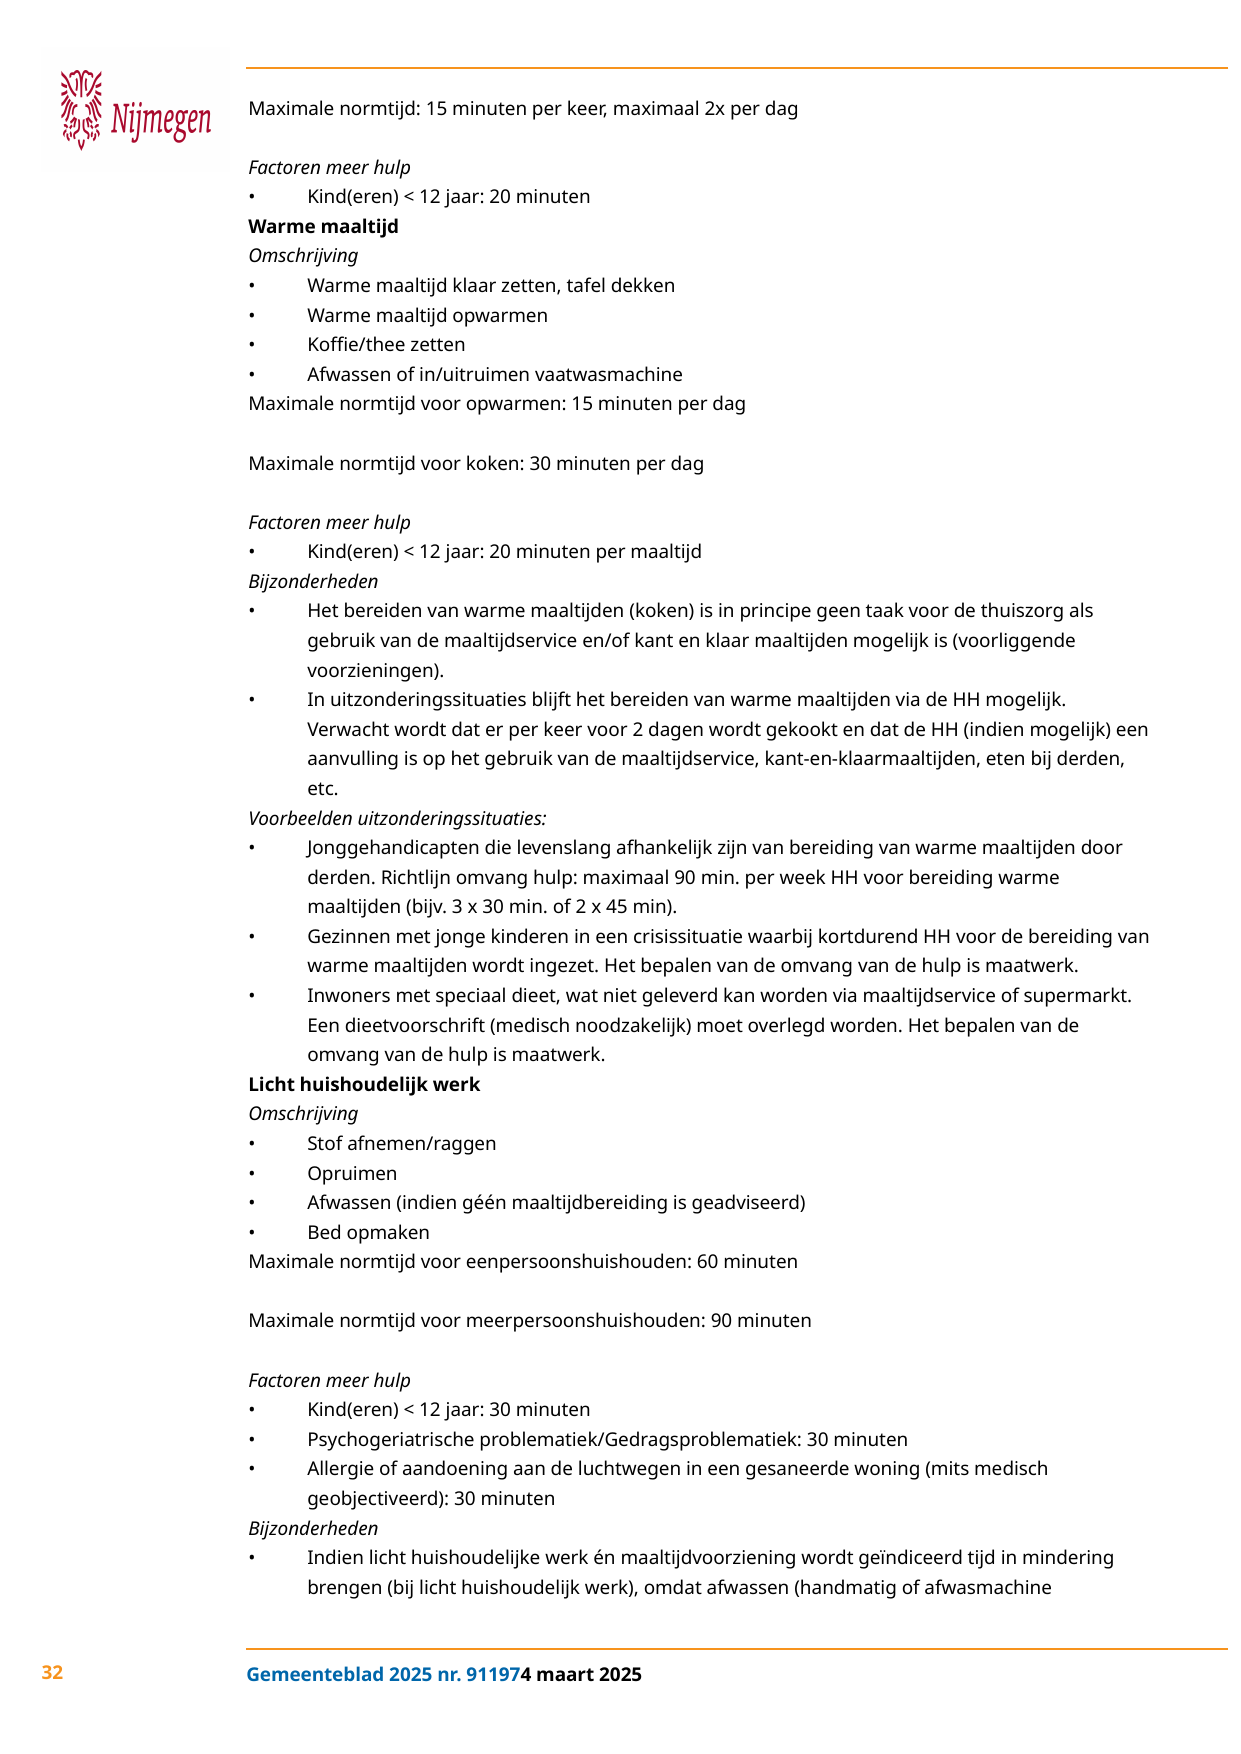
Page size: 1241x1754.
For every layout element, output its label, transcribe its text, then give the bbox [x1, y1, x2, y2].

text Omschrijving [248, 1101, 1152, 1126]
list Het bereiden van warme maaltijden (koken) is in principe geen taak voor de thuiszorg als gebruik van de maaltijdservice en/of kant en klaar maaltijden mogelijk is (voorliggende voorzieningen). [248, 598, 1152, 683]
list Kind(eren) < 12 jaar: 30 minuten [248, 1396, 1152, 1422]
text Voorbeelden uitzonderingssituaties: [248, 805, 1152, 831]
text Bijzonderheden [248, 1515, 1152, 1541]
list Allergie of aandoening aan de luchtwegen in een gesaneerde woning (mits medisch geobjectiveerd): 30 minuten [248, 1456, 1152, 1511]
text Maximale normtijd voor meerpersoonshuishouden: 90 minuten [248, 1308, 1152, 1333]
list In uitzonderingssituaties blijft het bereiden van warme maaltijden via de HH mogelijk. Verwacht wordt dat er per keer voor 2 dagen wordt gekookt en dat de HH (indien mogelijk) een aanvulling is op het gebruik van de maaltijdservice, kant-en-klaarmaaltijden, eten bij derden, etc. [248, 686, 1152, 801]
list Warme maaltijd opwarmen [248, 302, 1152, 328]
text Bijzonderheden [248, 568, 1152, 594]
picture [41, 47, 231, 172]
list Koffie/thee zetten [248, 331, 1152, 357]
text Factoren meer hulp [248, 1367, 1152, 1393]
text Warme maaltijd [248, 213, 1152, 239]
text Factoren meer hulp [248, 509, 1152, 535]
list Opruimen [248, 1160, 1152, 1186]
text Maximale normtijd voor eenpersoonshuishouden: 60 minuten [248, 1248, 1152, 1274]
text Licht huishoudelijk werk [248, 1071, 1152, 1097]
list Gezinnen met jonge kinderen in een crisissituatie waarbij kortdurend HH voor de bereiding van warme maaltijden wordt ingezet. Het bepalen van de omvang van de hulp is maatwerk. [248, 923, 1152, 978]
text Omschrijving [248, 243, 1152, 268]
text Factoren meer hulp [248, 154, 1152, 180]
list Indien licht huishoudelijke werk én maaltijdvoorziening wordt geïndiceerd tijd in mindering brengen (bij licht huishoudelijk werk), omdat afwassen (handmatig of afwasmachine [248, 1544, 1152, 1600]
list Warme maaltijd klaar zetten, tafel dekken [248, 272, 1152, 298]
list Kind(eren) < 12 jaar: 20 minuten [248, 183, 1152, 209]
list Kind(eren) < 12 jaar: 20 minuten per maaltijd [248, 538, 1152, 564]
text Maximale normtijd voor opwarmen: 15 minuten per dag [248, 391, 1152, 416]
list Afwassen of in/uitruimen vaatwasmachine [248, 361, 1152, 387]
list Jonggehandicapten die levenslang afhankelijk zijn van bereiding van warme maaltijden door derden. Richtlijn omvang hulp: maximaal 90 min. per week HH voor bereiding warme maaltijden (bijv. 3 x 30 min. of 2 x 45 min). [248, 834, 1152, 919]
list Bed opmaken [248, 1219, 1152, 1245]
list Afwassen (indien géén maaltijdbereiding is geadviseerd) [248, 1189, 1152, 1215]
text Maximale normtijd voor koken: 30 minuten per dag [248, 450, 1152, 476]
list Inwoners met speciaal dieet, wat niet geleverd kan worden via maaltijdservice of supermarkt. Een dieetvoorschrift (medisch noodzakelijk) moet overlegd worden. Het bepalen van de omvang van de hulp is maatwerk. [248, 982, 1152, 1067]
list Psychogeriatrische problematiek/Gedragsproblematiek: 30 minuten [248, 1426, 1152, 1452]
text Maximale normtijd: 15 minuten per keer, maximaal 2x per dag [248, 95, 1152, 121]
list Stof afnemen/raggen [248, 1130, 1152, 1156]
